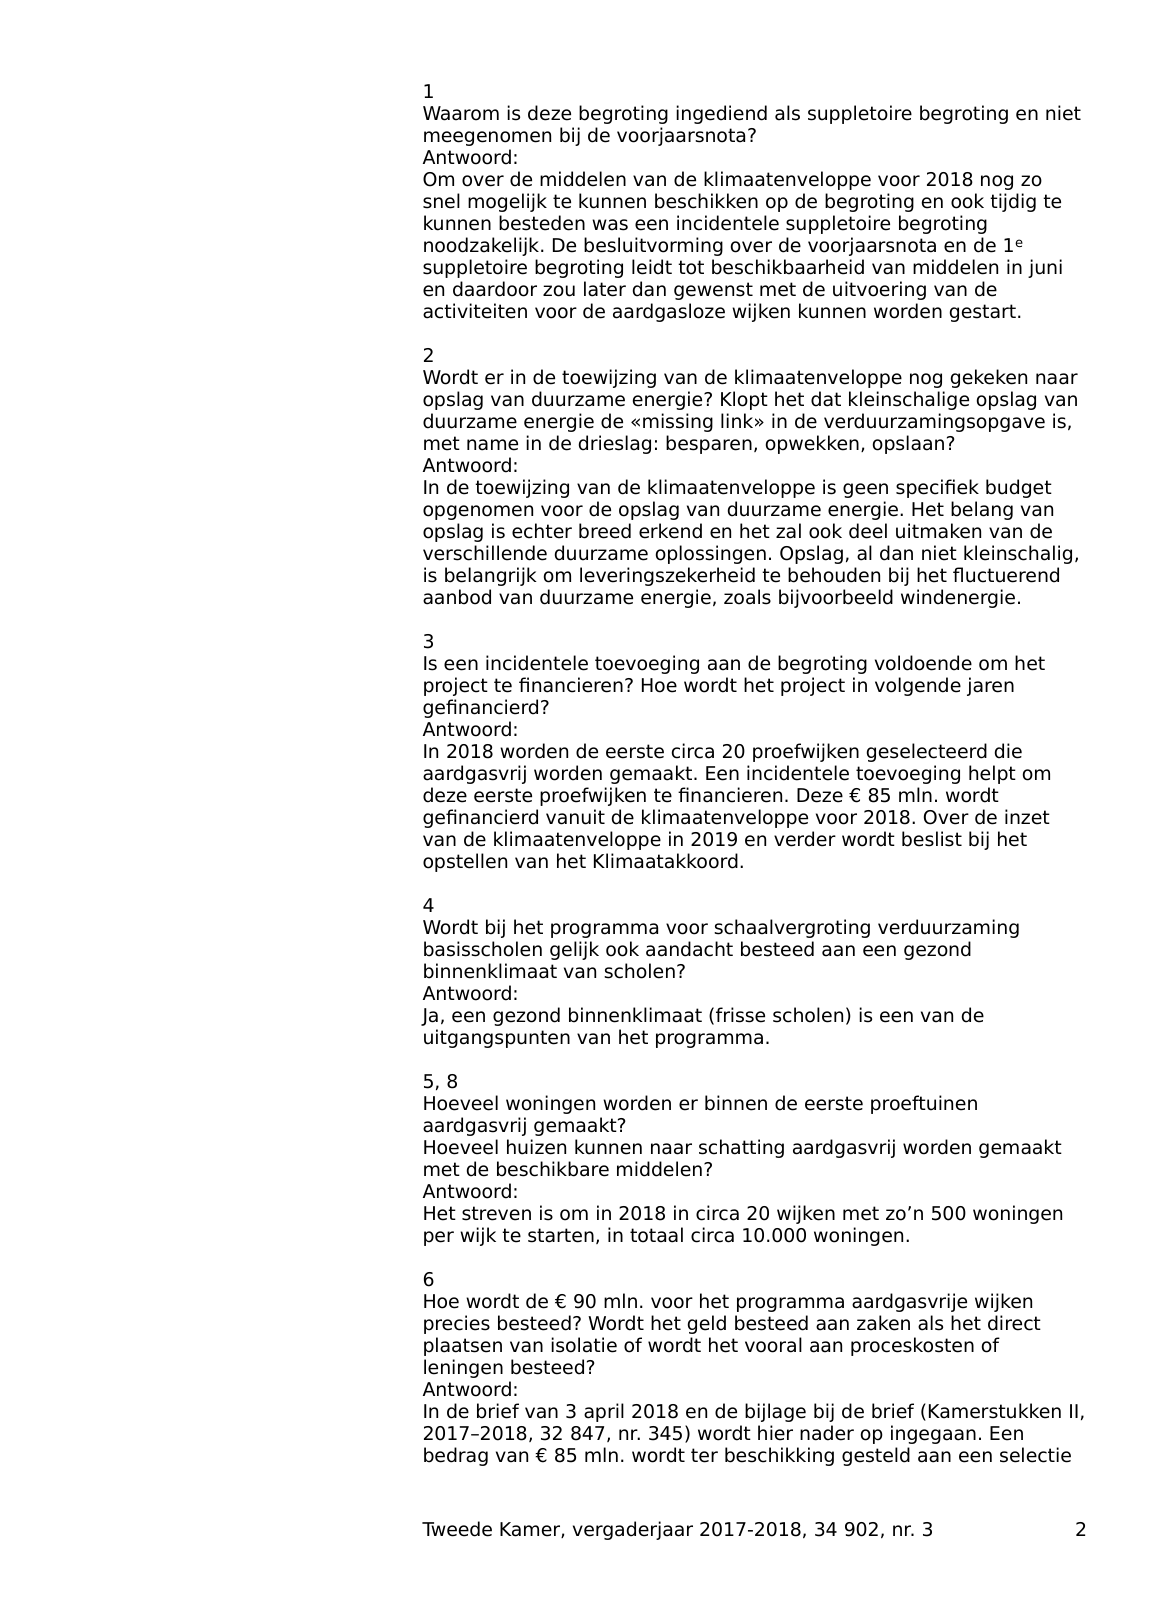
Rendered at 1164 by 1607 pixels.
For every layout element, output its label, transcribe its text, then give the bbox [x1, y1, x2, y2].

text Antwoord: [422, 1379, 1087, 1401]
text Hoeveel huizen kunnen naar schatting aardgasvrij worden gemaakt met de beschikbare middelen? [422, 1137, 1087, 1181]
text 3 [422, 631, 1087, 653]
text Antwoord: [422, 147, 1087, 169]
text 2 [422, 345, 1087, 367]
text Waarom is deze begroting ingediend als suppletoire begroting en niet meegenomen bij de voorjaarsnota? [422, 103, 1087, 147]
text In 2018 worden de eerste circa 20 proefwijken geselecteerd die aardgasvrij worden gemaakt. Een incidentele toevoeging helpt om deze eerste proefwijken te financieren. Deze € 85 mln. wordt gefinancierd vanuit de klimaatenveloppe voor 2018. Over de inzet van de klimaatenveloppe in 2019 en verder wordt beslist bij het opstellen van het Klimaatakkoord. [422, 741, 1087, 873]
text 5, 8 [422, 1071, 1087, 1093]
text 4 [422, 895, 1087, 917]
text Om over de middelen van de klimaatenveloppe voor 2018 nog zo snel mogelijk te kunnen beschikken op de begroting en ook tijdig te kunnen besteden was een incidentele suppletoire begroting noodzakelijk. De besluitvorming over de voorjaarsnota en de 1e suppletoire begroting leidt tot beschikbaarheid van middelen in juni en daardoor zou later dan gewenst met de uitvoering van de activiteiten voor de aardgasloze wijken kunnen worden gestart. [422, 169, 1087, 323]
text Antwoord: [422, 983, 1087, 1005]
text 6 [422, 1269, 1087, 1291]
text 1 [422, 81, 1087, 103]
text In de toewijzing van de klimaatenveloppe is geen specifiek budget opgenomen voor de opslag van duurzame energie. Het belang van opslag is echter breed erkend en het zal ook deel uitmaken van de verschillende duurzame oplossingen. Opslag, al dan niet kleinschalig, is belangrijk om leveringszekerheid te behouden bij het fluctuerend aanbod van duurzame energie, zoals bijvoorbeeld windenergie. [422, 477, 1087, 609]
text Hoe wordt de € 90 mln. voor het programma aardgasvrije wijken precies besteed? Wordt het geld besteed aan zaken als het direct plaatsen van isolatie of wordt het vooral aan proceskosten of leningen besteed? [422, 1291, 1087, 1379]
text Antwoord: [422, 455, 1087, 477]
text Hoeveel woningen worden er binnen de eerste proeftuinen aardgasvrij gemaakt? [422, 1093, 1087, 1137]
text Het streven is om in 2018 in circa 20 wijken met zo’n 500 woningen per wijk te starten, in totaal circa 10.000 woningen. [422, 1203, 1087, 1247]
text In de brief van 3 april 2018 en de bijlage bij de brief (Kamerstukken II, 2017–2018, 32 847, nr. 345) wordt hier nader op ingegaan. Een bedrag van € 85 mln. wordt ter beschikking gesteld aan een selectie [422, 1401, 1087, 1467]
text Wordt bij het programma voor schaalvergroting verduurzaming basisscholen gelijk ook aandacht besteed aan een gezond binnenklimaat van scholen? [422, 917, 1087, 983]
text Wordt er in de toewijzing van de klimaatenveloppe nog gekeken naar opslag van duurzame energie? Klopt het dat kleinschalige opslag van duurzame energie de «missing link» in de verduurzamingsopgave is, met name in de drieslag: besparen, opwekken, opslaan? [422, 367, 1087, 455]
text Antwoord: [422, 719, 1087, 741]
text Ja, een gezond binnenklimaat (frisse scholen) is een van de uitgangspunten van het programma. [422, 1005, 1087, 1049]
text Is een incidentele toevoeging aan de begroting voldoende om het project te financieren? Hoe wordt het project in volgende jaren gefinancierd? [422, 653, 1087, 719]
text Antwoord: [422, 1181, 1087, 1203]
